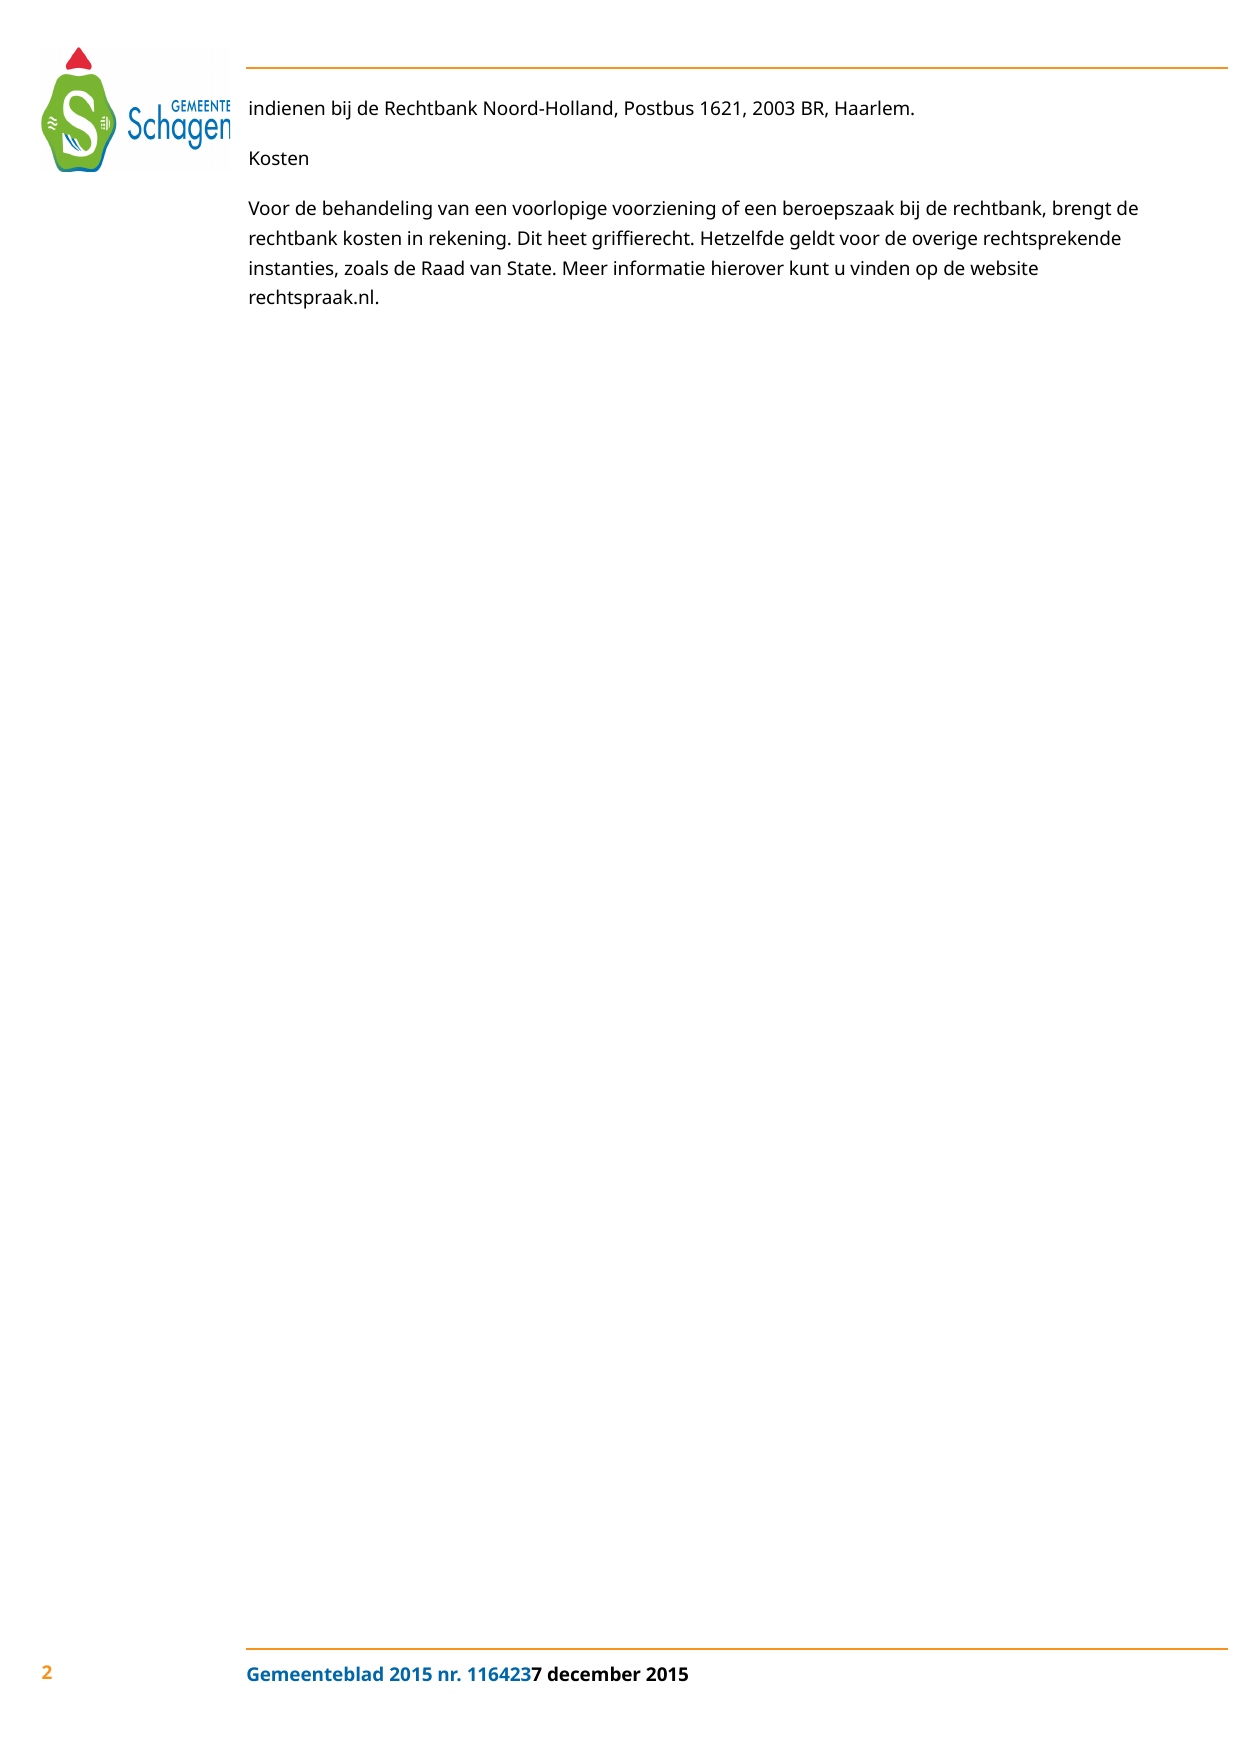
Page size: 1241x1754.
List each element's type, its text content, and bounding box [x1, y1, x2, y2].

text Kosten [248, 145, 1152, 171]
text indienen bij de Rechtbank Noord-Holland, Postbus 1621, 2003 BR, Haarlem. [248, 95, 1152, 121]
text Voor de behandeling van een voorlopige voorziening of een beroepszaak bij de rechtbank, brengt de rechtbank kosten in rekening. Dit heet griffierecht. Hetzelfde geldt voor de overige rechtsprekende instanties, zoals de Raad van State. Meer informatie hierover kunt u vinden op de website rechtspraak.nl. [248, 196, 1152, 310]
picture [41, 47, 231, 172]
